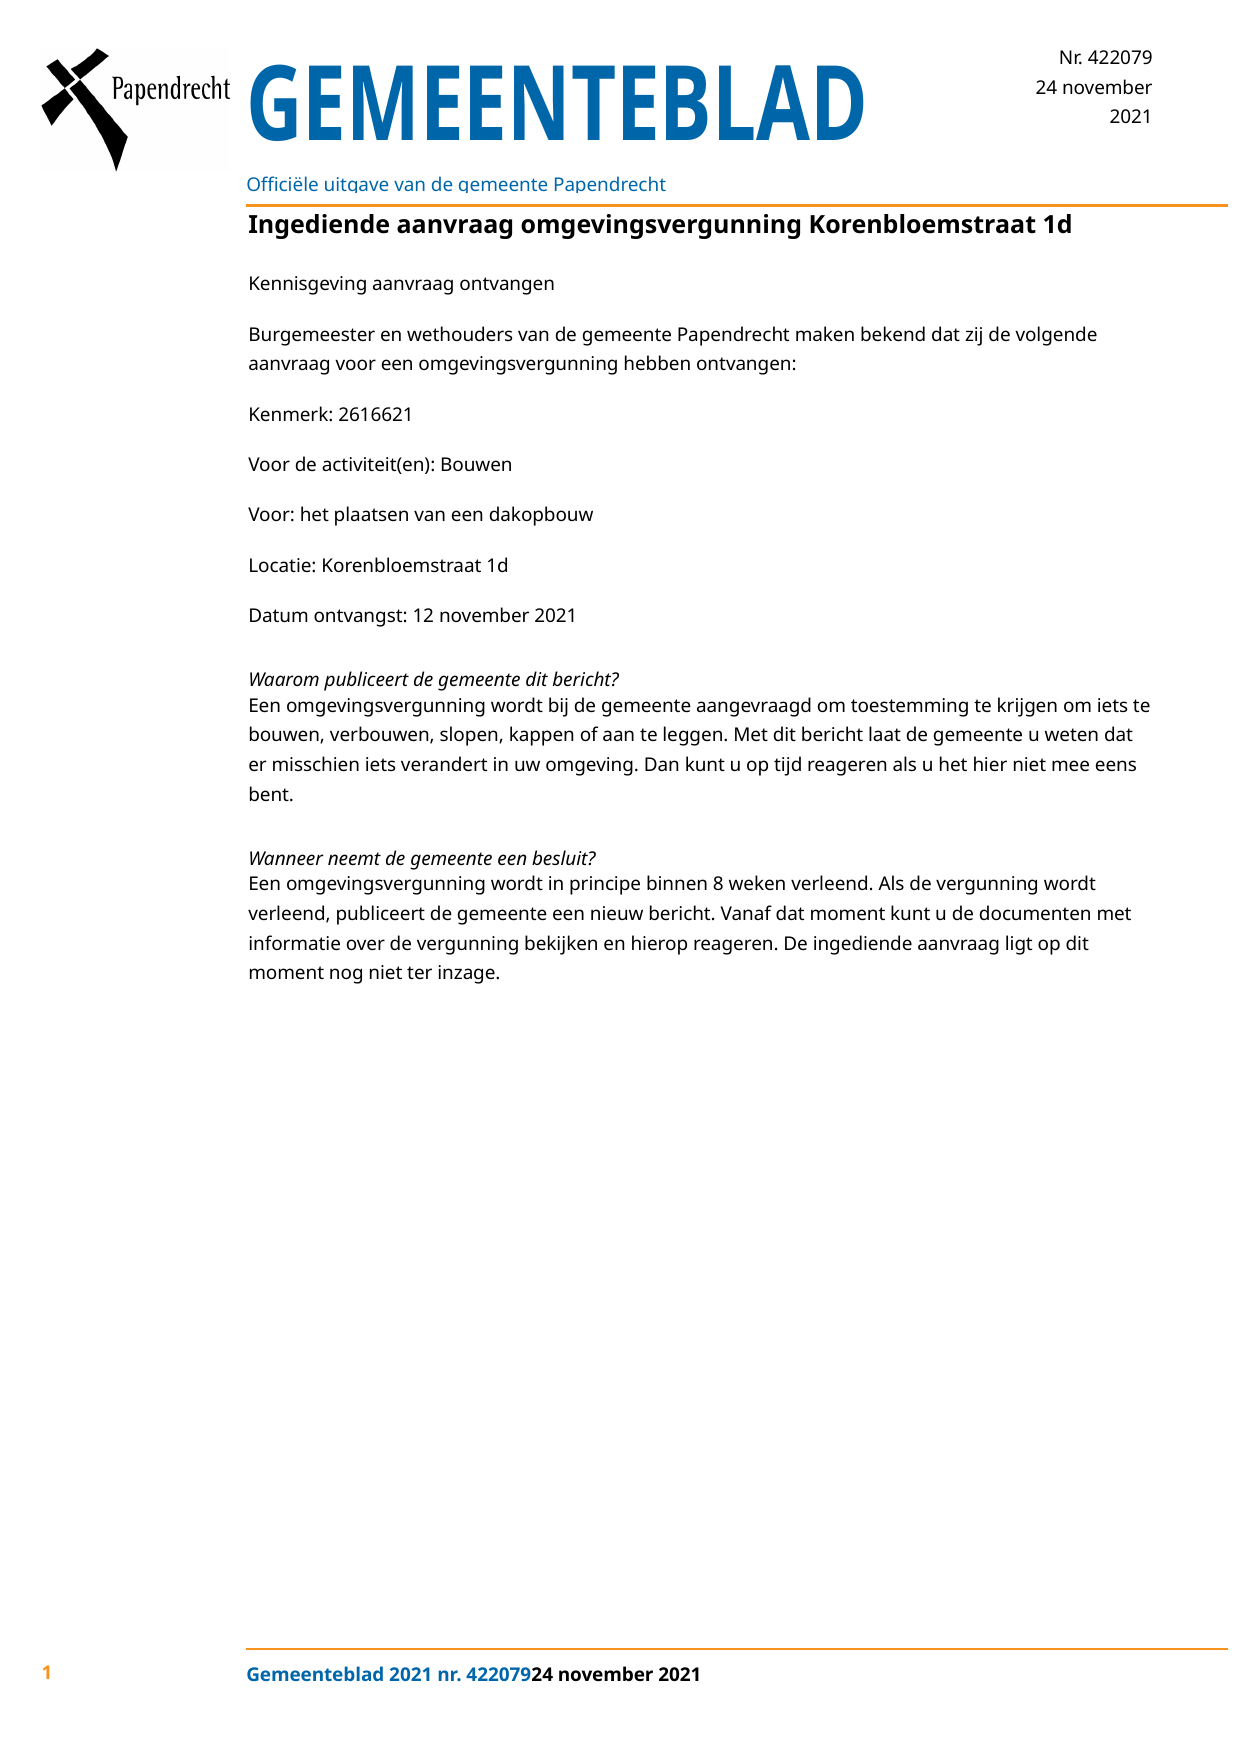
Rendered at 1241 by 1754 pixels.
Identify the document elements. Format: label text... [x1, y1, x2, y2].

text Een omgevingsvergunning wordt in principe binnen 8 weken verleend. Als de vergunning wordt verleend, publiceert de gemeente een nieuw bericht. Vanaf dat moment kunt u de documenten met informatie over de vergunning bekijken en hierop reageren. De ingediende aanvraag ligt op dit moment nog niet ter inzage. [248, 871, 1152, 985]
text Een omgevingsvergunning wordt bij de gemeente aangevraagd om toestemming te krijgen om iets te bouwen, verbouwen, slopen, kappen of aan te leggen. Met dit bericht laat de gemeente u weten dat er misschien iets verandert in uw omgeving. Dan kunt u op tijd reageren als u het hier niet mee eens bent. [248, 692, 1152, 807]
text Kennisgeving aanvraag ontvangen [248, 270, 1152, 296]
text Locatie: Korenbloemstraat 1d [248, 552, 1152, 578]
text Voor: het plaatsen van een dakopbouw [248, 502, 1152, 527]
text Wanneer neemt de gemeente een besluit? [248, 845, 1152, 871]
text Burgemeester en wethouders van de gemeente Papendrecht maken bekend dat zij de volgende aanvraag voor een omgevingsvergunning hebben ontvangen: [248, 321, 1152, 376]
text Waarom publiceert de gemeente dit bericht? [248, 666, 1152, 692]
picture [41, 47, 231, 172]
text Datum ontvangst: 12 november 2021 [248, 602, 1152, 628]
text Kenmerk: 2616621 [248, 401, 1152, 426]
text Ingediende aanvraag omgevingsvergunning Korenbloemstraat 1d [248, 207, 1152, 241]
text Voor de activiteit(en): Bouwen [248, 451, 1152, 477]
